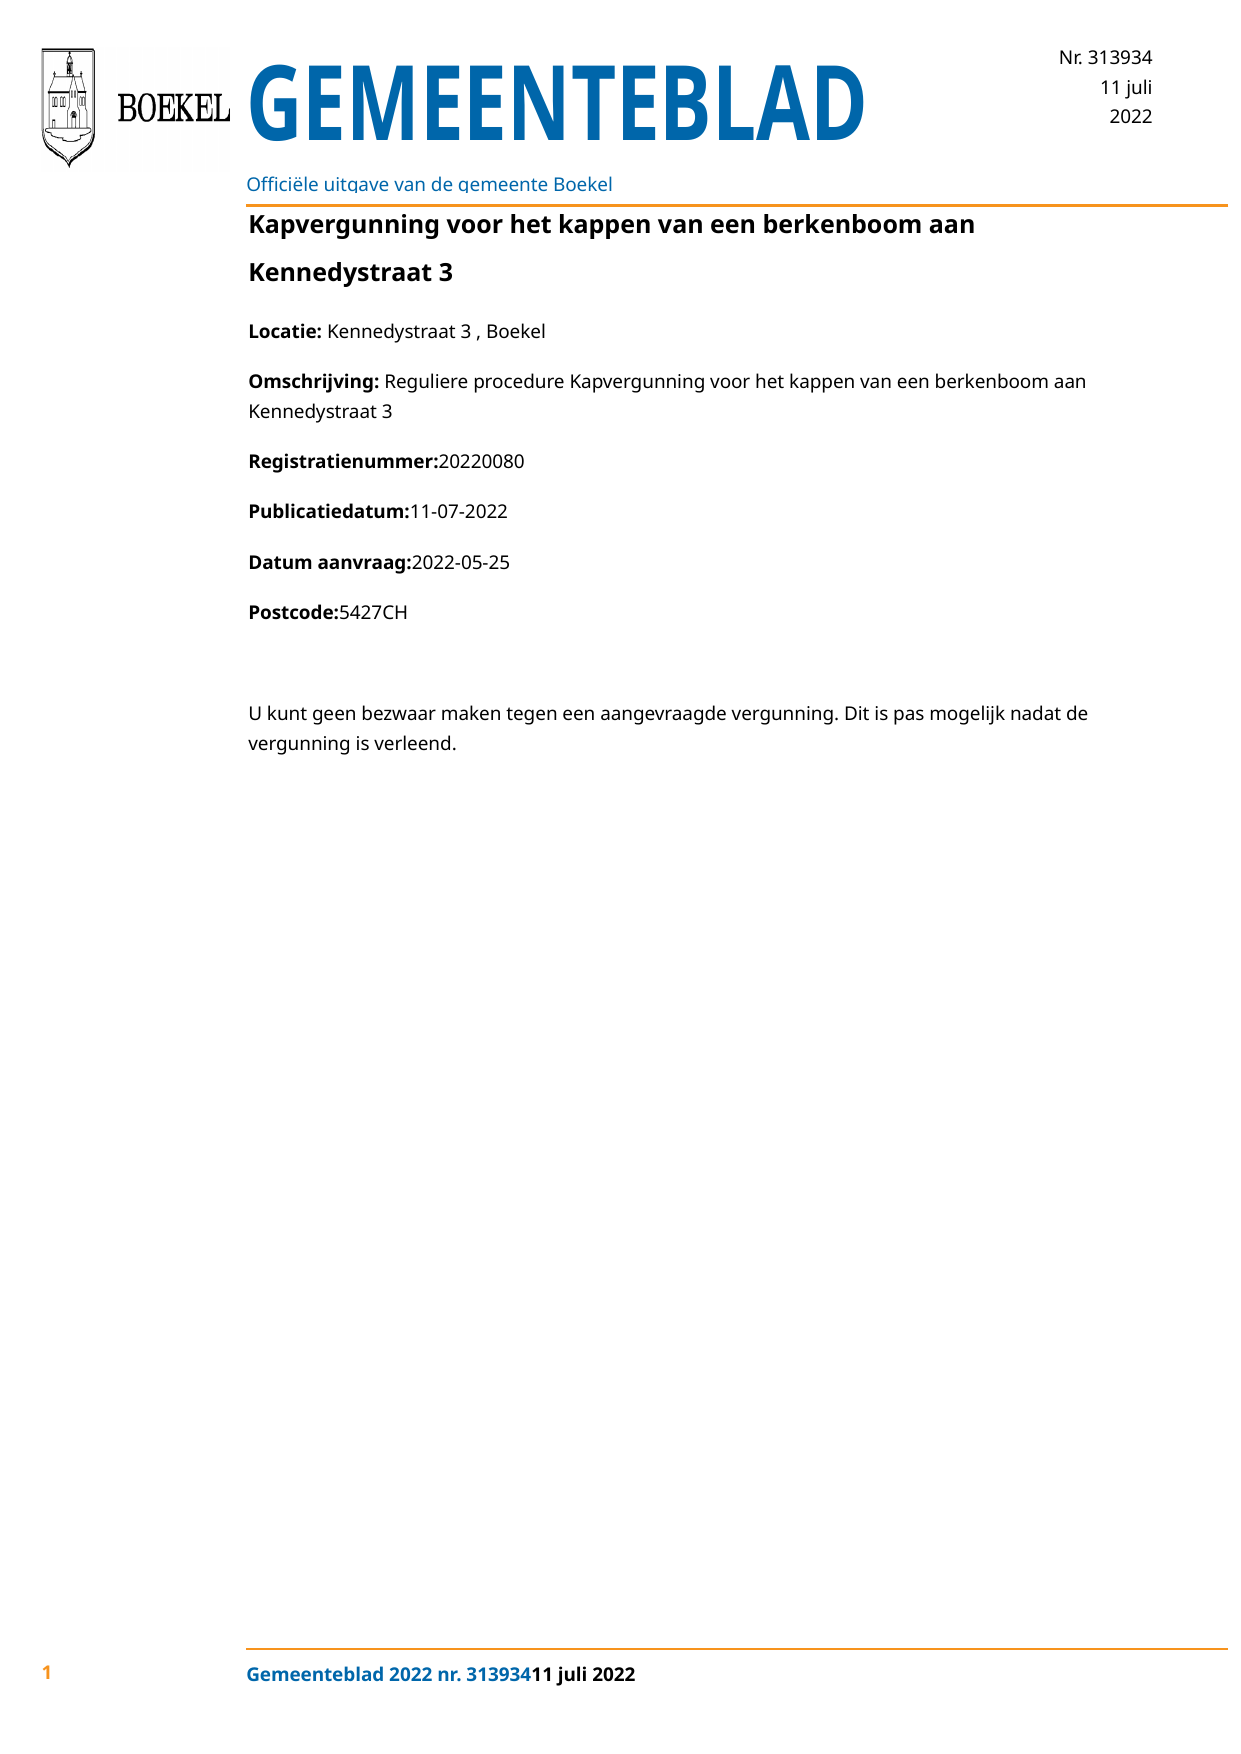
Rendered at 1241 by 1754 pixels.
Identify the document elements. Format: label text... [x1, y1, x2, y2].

text Registratienummer:20220080 [248, 448, 1152, 474]
text Locatie: Kennedystraat 3 , Boekel [248, 318, 1152, 344]
text U kunt geen bezwaar maken tegen een aangevraagde vergunning. Dit is pas mogelijk nadat de vergunning is verleend. [248, 700, 1152, 756]
text Kapvergunning voor het kappen van een berkenboom aan Kennedystraat 3 [248, 207, 1152, 288]
text Publicatiedatum:11-07-2022 [248, 499, 1152, 524]
text Postcode:5427CH [248, 599, 1152, 625]
text Datum aanvraag:2022-05-25 [248, 549, 1152, 575]
picture [41, 47, 231, 172]
text Omschrijving: Reguliere procedure Kapvergunning voor het kappen van een berkenboom aan Kennedystraat 3 [248, 368, 1152, 424]
